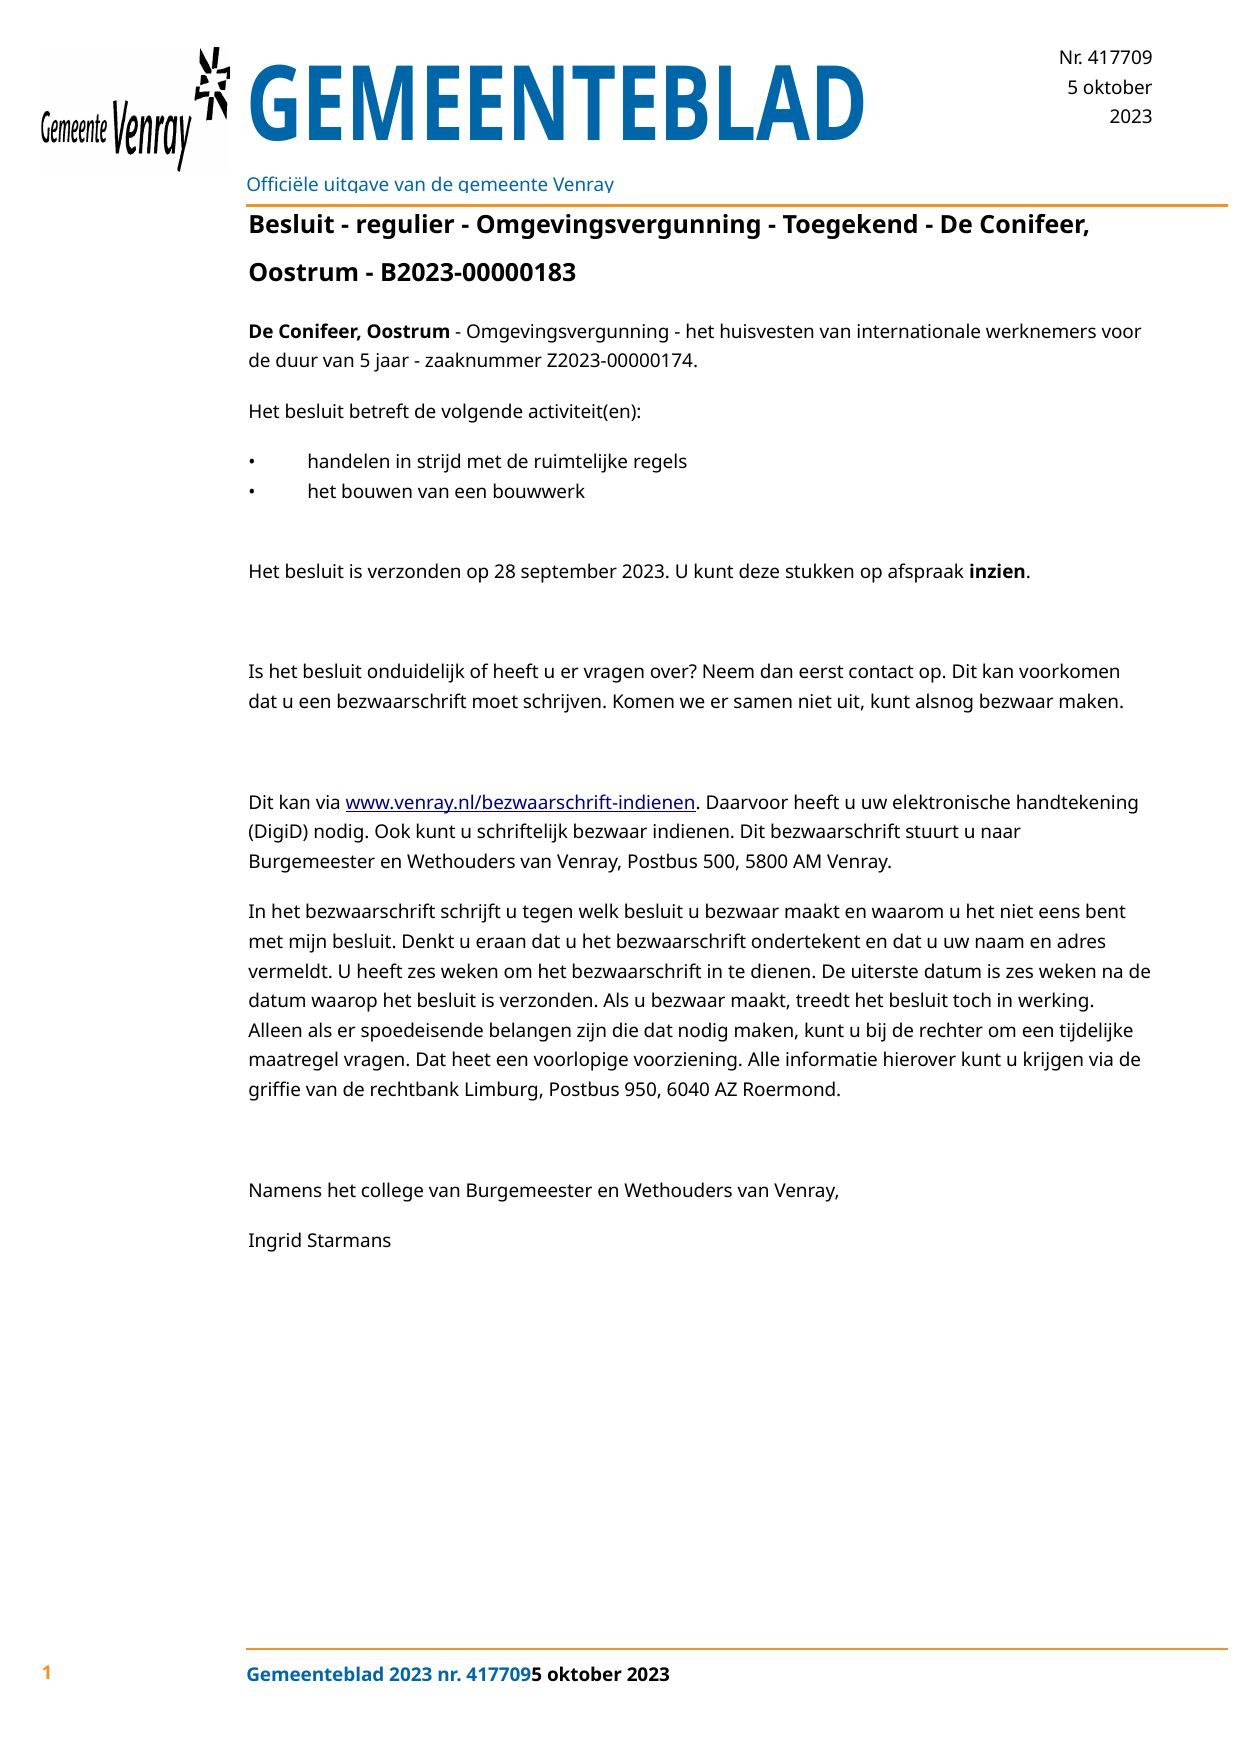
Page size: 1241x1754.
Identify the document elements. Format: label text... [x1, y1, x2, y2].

text In het bezwaarschrift schrijft u tegen welk besluit u bezwaar maakt en waarom u het niet eens bent met mijn besluit. Denkt u eraan dat u het bezwaarschrift ondertekent en dat u uw naam en adres vermeldt. U heeft zes weken om het bezwaarschrift in te dienen. De uiterste datum is zes weken na de datum waarop het besluit is verzonden. Als u bezwaar maakt, treedt het besluit toch in werking. Alleen als er spoedeisende belangen zijn die dat nodig maken, kunt u bij de rechter om een tijdelijke maatregel vragen. Dat heet een voorlopige voorziening. Alle informatie hierover kunt u krijgen via de griffie van de rechtbank Limburg, Postbus 950, 6040 AZ Roermond. [248, 899, 1152, 1102]
text Namens het college van Burgemeester en Wethouders van Venray, [248, 1177, 1152, 1203]
text Dit kan via www.venray.nl/bezwaarschrift-indienen. Daarvoor heeft u uw elektronische handtekening (DigiD) nodig. Ook kunt u schriftelijk bezwaar indienen. Dit bezwaarschrift stuurt u naar Burgemeester en Wethouders van Venray, Postbus 500, 5800 AM Venray. [248, 789, 1152, 874]
text Ingrid Starmans [248, 1227, 1152, 1253]
text Is het besluit onduidelijk of heeft u er vragen over? Neem dan eerst contact op. Dit kan voorkomen dat u een bezwaarschrift moet schrijven. Komen we er samen niet uit, kunt alsnog bezwaar maken. [248, 659, 1152, 714]
list het bouwen van een bouwwerk [248, 478, 1152, 504]
list handelen in strijd met de ruimtelijke regels [248, 448, 1152, 474]
text Het besluit is verzonden op 28 september 2023. U kunt deze stukken op afspraak inzien. [248, 558, 1152, 584]
text Besluit - regulier - Omgevingsvergunning - Toegekend - De Conifeer, Oostrum - B2023-00000183 [248, 207, 1152, 288]
text De Conifeer, Oostrum - Omgevingsvergunning - het huisvesten van internationale werknemers voor de duur van 5 jaar - zaaknummer Z2023-00000174. [248, 318, 1152, 373]
text Het besluit betreft de volgende activiteit(en): [248, 398, 1152, 424]
picture [41, 47, 231, 172]
